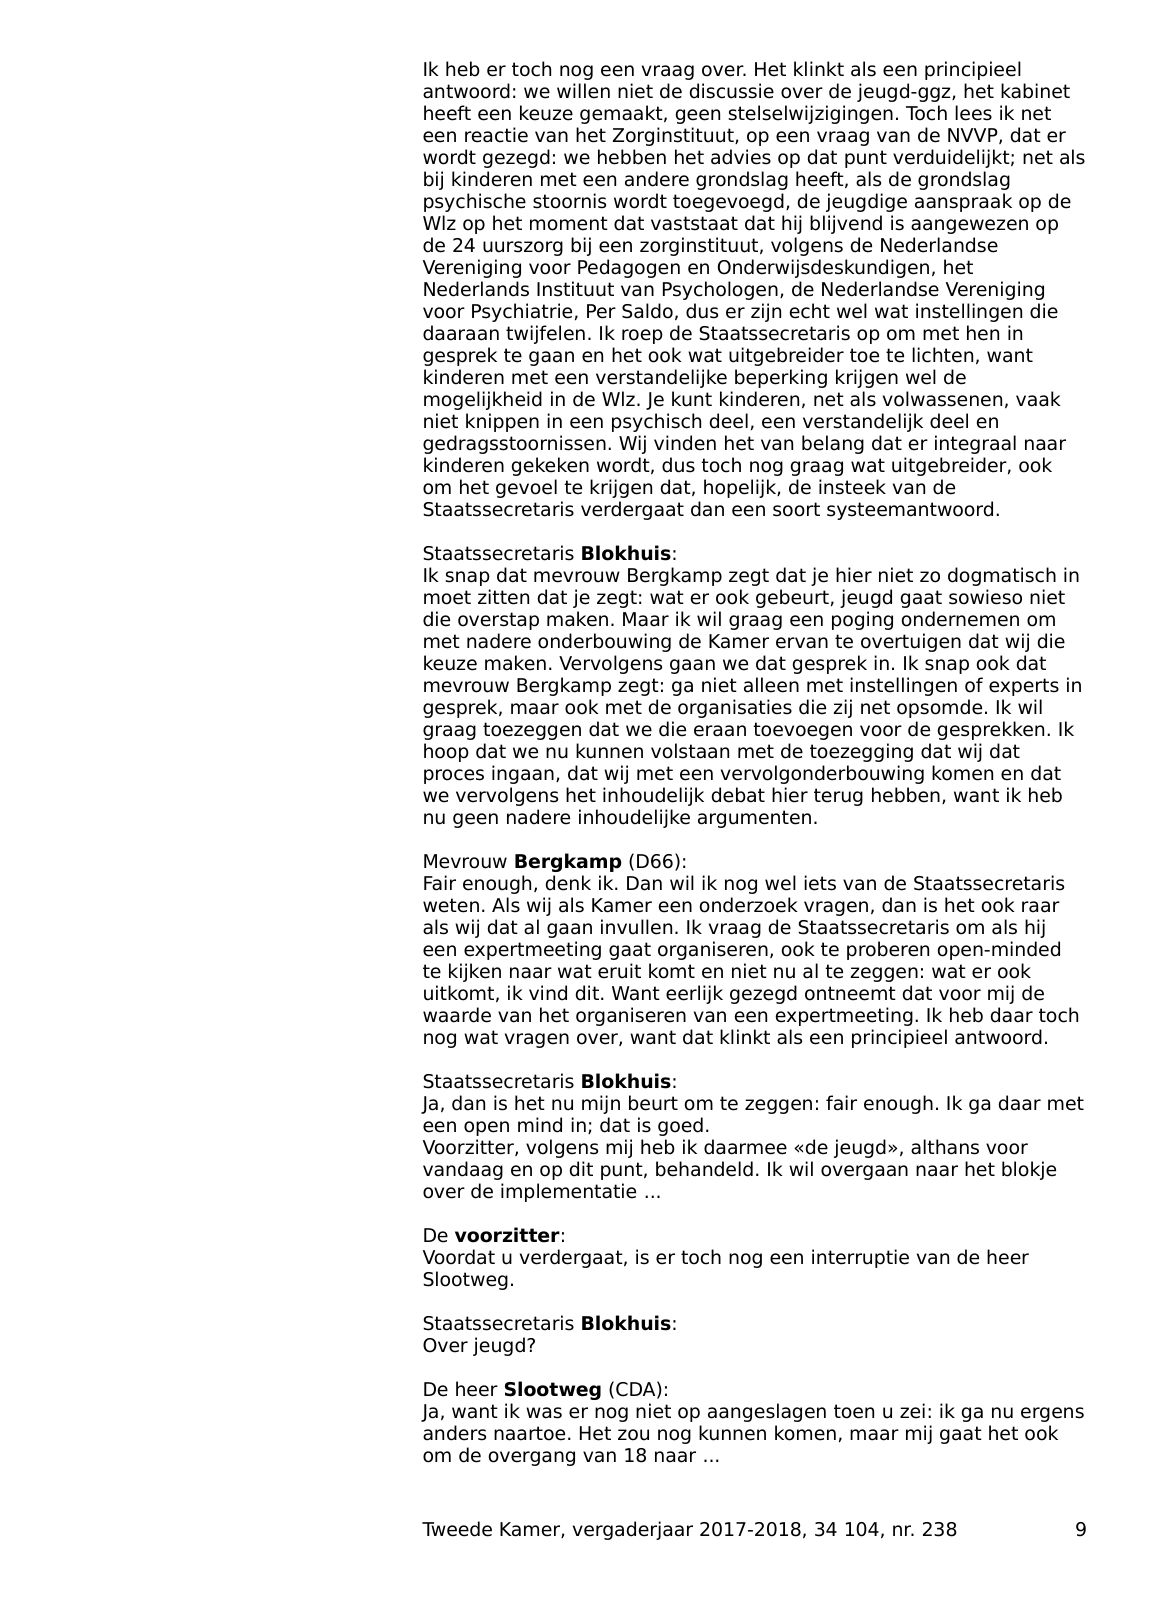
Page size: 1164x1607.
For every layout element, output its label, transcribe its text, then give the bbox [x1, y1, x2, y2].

text Staatssecretaris Blokhuis: [422, 1313, 1087, 1335]
text Ja, want ik was er nog niet op aangeslagen toen u zei: ik ga nu ergens anders naartoe. Het zou nog kunnen komen, maar mij gaat het ook om de overgang van 18 naar ... [422, 1401, 1087, 1467]
text Ik snap dat mevrouw Bergkamp zegt dat je hier niet zo dogmatisch in moet zitten dat je zegt: wat er ook gebeurt, jeugd gaat sowieso niet die overstap maken. Maar ik wil graag een poging ondernemen om met nadere onderbouwing de Kamer ervan te overtuigen dat wij die keuze maken. Vervolgens gaan we dat gesprek in. Ik snap ook dat mevrouw Bergkamp zegt: ga niet alleen met instellingen of experts in gesprek, maar ook met de organisaties die zij net opsomde. Ik wil graag toezeggen dat we die eraan toevoegen voor de gesprekken. Ik hoop dat we nu kunnen volstaan met de toezegging dat wij dat proces ingaan, dat wij met een vervolgonderbouwing komen en dat we vervolgens het inhoudelijk debat hier terug hebben, want ik heb nu geen nadere inhoudelijke argumenten. [422, 565, 1087, 828]
text Staatssecretaris Blokhuis: [422, 1071, 1087, 1093]
text Staatssecretaris Blokhuis: [422, 543, 1087, 565]
text Ik heb er toch nog een vraag over. Het klinkt als een principieel antwoord: we willen niet de discussie over de jeugd-ggz, het kabinet heeft een keuze gemaakt, geen stelselwijzigingen. Toch lees ik net een reactie van het Zorginstituut, op een vraag van de NVVP, dat er wordt gezegd: we hebben het advies op dat punt verduidelijkt; net als bij kinderen met een andere grondslag heeft, als de grondslag psychische stoornis wordt toegevoegd, de jeugdige aanspraak op de Wlz op het moment dat vaststaat dat hij blijvend is aangewezen op de 24 uurszorg bij een zorginstituut, volgens de Nederlandse Vereniging voor Pedagogen en Onderwijsdeskundigen, het Nederlands Instituut van Psychologen, de Nederlandse Vereniging voor Psychiatrie, Per Saldo, dus er zijn echt wel wat instellingen die daaraan twijfelen. Ik roep de Staatssecretaris op om met hen in gesprek te gaan en het ook wat uitgebreider toe te lichten, want kinderen met een verstandelijke beperking krijgen wel de mogelijkheid in de Wlz. Je kunt kinderen, net als volwassenen, vaak niet knippen in een psychisch deel, een verstandelijk deel en gedragsstoornissen. Wij vinden het van belang dat er integraal naar kinderen gekeken wordt, dus toch nog graag wat uitgebreider, ook om het gevoel te krijgen dat, hopelijk, de insteek van de Staatssecretaris verdergaat dan een soort systeemantwoord. [422, 59, 1087, 521]
text Voorzitter, volgens mij heb ik daarmee «de jeugd», althans voor vandaag en op dit punt, behandeld. Ik wil overgaan naar het blokje over de implementatie ... [422, 1137, 1087, 1203]
text De heer Slootweg (CDA): [422, 1379, 1087, 1401]
text Mevrouw Bergkamp (D66): [422, 851, 1087, 873]
text Ja, dan is het nu mijn beurt om te zeggen: fair enough. Ik ga daar met een open mind in; dat is goed. [422, 1093, 1087, 1137]
text Fair enough, denk ik. Dan wil ik nog wel iets van de Staatssecretaris weten. Als wij als Kamer een onderzoek vragen, dan is het ook raar als wij dat al gaan invullen. Ik vraag de Staatssecretaris om als hij een expertmeeting gaat organiseren, ook te proberen open-minded te kijken naar wat eruit komt en niet nu al te zeggen: wat er ook uitkomt, ik vind dit. Want eerlijk gezegd ontneemt dat voor mij de waarde van het organiseren van een expertmeeting. Ik heb daar toch nog wat vragen over, want dat klinkt als een principieel antwoord. [422, 873, 1087, 1048]
text De voorzitter: [422, 1225, 1087, 1247]
text Over jeugd? [422, 1335, 1087, 1357]
text Voordat u verdergaat, is er toch nog een interruptie van de heer Slootweg. [422, 1247, 1087, 1291]
